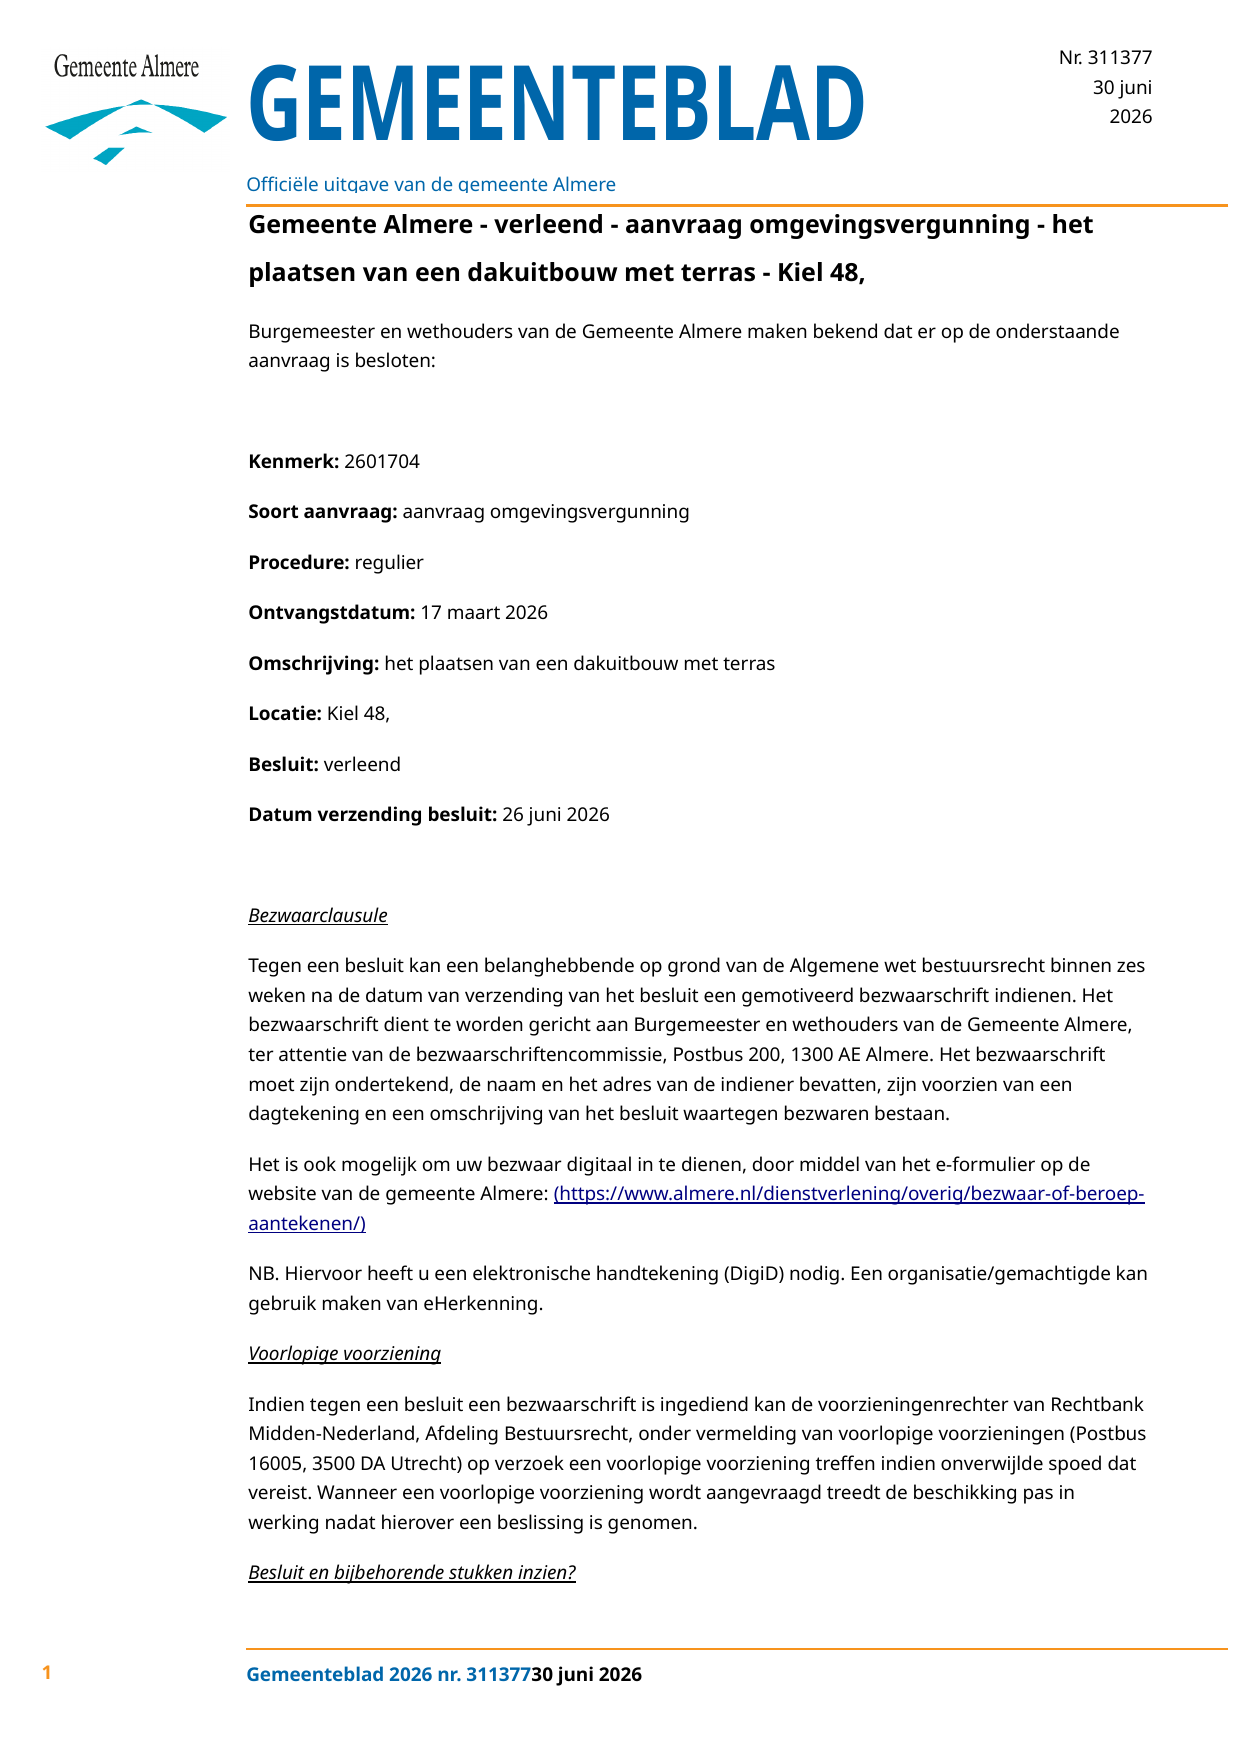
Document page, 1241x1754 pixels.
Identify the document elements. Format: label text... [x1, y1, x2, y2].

text Kenmerk: 2601704 [248, 448, 1152, 474]
picture [41, 47, 231, 172]
text Voorlopige voorziening [248, 1340, 1152, 1366]
text Locatie: Kiel 48, [248, 700, 1152, 726]
text Ontvangstdatum: 17 maart 2026 [248, 599, 1152, 625]
text Omschrijving: het plaatsen van een dakuitbouw met terras [248, 650, 1152, 676]
text Soort aanvraag: aanvraag omgevingsvergunning [248, 499, 1152, 524]
text NB. Hiervoor heeft u een elektronische handtekening (DigiD) nodig. Een organisatie/gemachtigde kan gebruik maken van eHerkenning. [248, 1260, 1152, 1316]
text Procedure: regulier [248, 549, 1152, 575]
text Burgemeester en wethouders van de Gemeente Almere maken bekend dat er op de onderstaande aanvraag is besloten: [248, 318, 1152, 373]
text Gemeente Almere - verleend - aanvraag omgevingsvergunning - het plaatsen van een dakuitbouw met terras - Kiel 48, [248, 207, 1152, 288]
text Besluit: verleend [248, 751, 1152, 777]
text Indien tegen een besluit een bezwaarschrift is ingediend kan de voorzieningenrechter van Rechtbank Midden-Nederland, Afdeling Bestuursrecht, onder vermelding van voorlopige voorzieningen (Postbus 16005, 3500 DA Utrecht) op verzoek een voorlopige voorziening treffen indien onverwijlde spoed dat vereist. Wanneer een voorlopige voorziening wordt aangevraagd treedt de beschikking pas in werking nadat hierover een beslissing is genomen. [248, 1391, 1152, 1535]
text Datum verzending besluit: 26 juni 2026 [248, 801, 1152, 827]
text Besluit en bijbehorende stukken inzien? [248, 1559, 1152, 1585]
text Tegen een besluit kan een belanghebbende op grond van de Algemene wet bestuursrecht binnen zes weken na de datum van verzending van het besluit een gemotiveerd bezwaarschrift indienen. Het bezwaarschrift dient te worden gericht aan Burgemeester en wethouders van de Gemeente Almere, ter attentie van de bezwaarschriftencommissie, Postbus 200, 1300 AE Almere. Het bezwaarschrift moet zijn ondertekend, de naam en het adres van de indiener bevatten, zijn voorzien van een dagtekening en een omschrijving van het besluit waartegen bezwaren bestaan. [248, 952, 1152, 1126]
text Bezwaarclausule [248, 902, 1152, 928]
text Het is ook mogelijk om uw bezwaar digitaal in te dienen, door middel van het e-formulier op de website van de gemeente Almere: (https://www.almere.nl/dienstverlening/overig/bezwaar-of-beroep-aantekenen/) [248, 1151, 1152, 1236]
